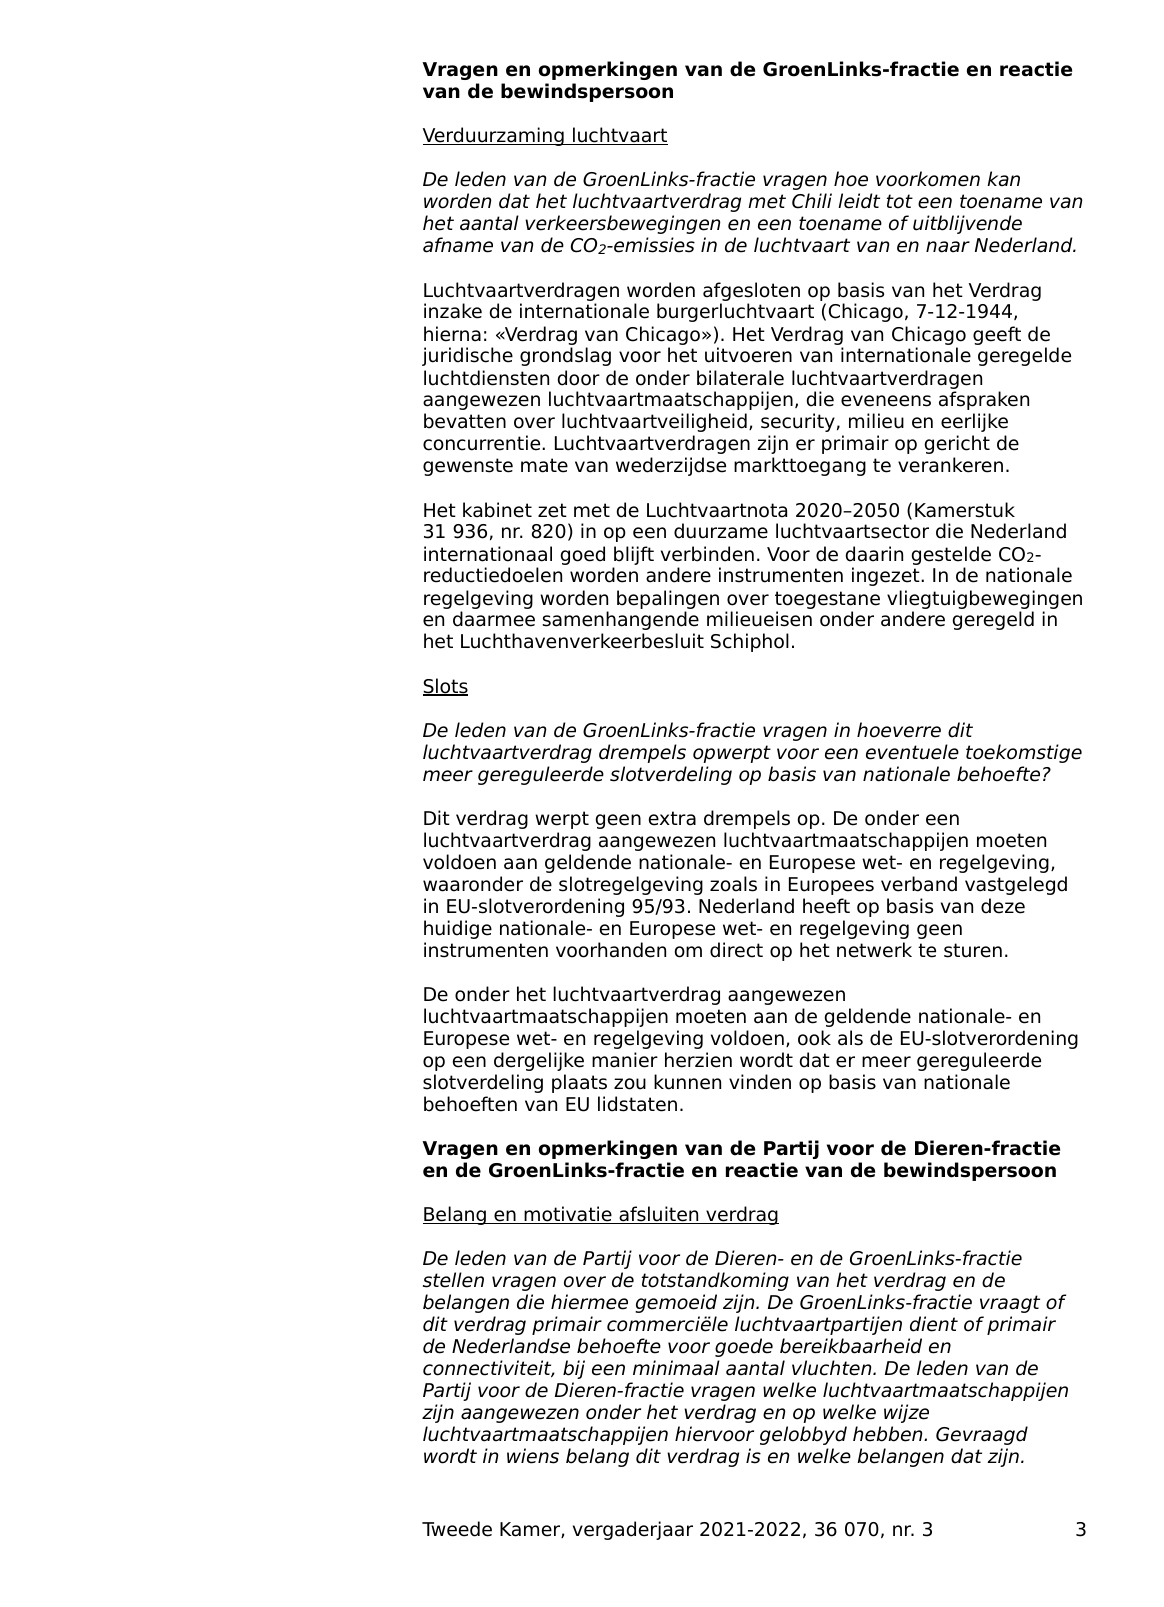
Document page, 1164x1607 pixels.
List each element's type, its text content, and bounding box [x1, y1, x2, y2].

text Luchtvaartverdragen worden afgesloten op basis van het Verdrag inzake de internationale burgerluchtvaart (Chicago, 7-12-1944, hierna: «Verdrag van Chicago»). Het Verdrag van Chicago geeft de juridische grondslag voor het uitvoeren van internationale geregelde luchtdiensten door de onder bilaterale luchtvaartverdragen aangewezen luchtvaartmaatschappijen, die eveneens afspraken bevatten over luchtvaartveiligheid, security, milieu en eerlijke concurrentie. Luchtvaartverdragen zijn er primair op gericht de gewenste mate van wederzijdse markttoegang te verankeren. [422, 279, 1087, 477]
text De leden van de Partij voor de Dieren- en de GroenLinks-fractie stellen vragen over de totstandkoming van het verdrag en de belangen die hiermee gemoeid zijn. De GroenLinks-fractie vraagt of dit verdrag primair commerciële luchtvaartpartijen dient of primair de Nederlandse behoefte voor goede bereikbaarheid en connectiviteit, bij een minimaal aantal vluchten. De leden van de Partij voor de Dieren-fractie vragen welke luchtvaartmaatschappijen zijn aangewezen onder het verdrag en op welke wijze luchtvaartmaatschappijen hiervoor gelobbyd hebben. Gevraagd wordt in wiens belang dit verdrag is en welke belangen dat zijn. [422, 1248, 1087, 1468]
text De onder het luchtvaartverdrag aangewezen luchtvaartmaatschappijen moeten aan de geldende nationale- en Europese wet- en regelgeving voldoen, ook als de EU-slotverordening op een dergelijke manier herzien wordt dat er meer gereguleerde slotverdeling plaats zou kunnen vinden op basis van nationale behoeften van EU lidstaten. [422, 984, 1087, 1116]
subtitle Vragen en opmerkingen van de GroenLinks-fractie en reactie van de bewindspersoon [422, 59, 1087, 103]
subtitle Slots [422, 676, 1087, 697]
text De leden van de GroenLinks-fractie vragen hoe voorkomen kan worden dat het luchtvaartverdrag met Chili leidt tot een toename van het aantal verkeersbewegingen en een toename of uitblijvende afname van de CO2-emissies in de luchtvaart van en naar Nederland. [422, 169, 1087, 257]
subtitle Belang en motivatie afsluiten verdrag [422, 1204, 1087, 1226]
text Dit verdrag werpt geen extra drempels op. De onder een luchtvaartverdrag aangewezen luchtvaartmaatschappijen moeten voldoen aan geldende nationale- en Europese wet- en regelgeving, waaronder de slotregelgeving zoals in Europees verband vastgelegd in EU-slotverordening 95/93. Nederland heeft op basis van deze huidige nationale- en Europese wet- en regelgeving geen instrumenten voorhanden om direct op het netwerk te sturen. [422, 808, 1087, 962]
subtitle Verduurzaming luchtvaart [422, 125, 1087, 147]
text Het kabinet zet met de Luchtvaartnota 2020–2050 (Kamerstuk 31 936, nr. 820) in op een duurzame luchtvaartsector die Nederland internationaal goed blijft verbinden. Voor de daarin gestelde CO2-reductiedoelen worden andere instrumenten ingezet. In de nationale regelgeving worden bepalingen over toegestane vliegtuigbewegingen en daarmee samenhangende milieueisen onder andere geregeld in het Luchthavenverkeerbesluit Schiphol. [422, 499, 1087, 653]
subtitle Vragen en opmerkingen van de Partij voor de Dieren-fractie en de GroenLinks-fractie en reactie van de bewindspersoon [422, 1138, 1087, 1182]
text De leden van de GroenLinks-fractie vragen in hoeverre dit luchtvaartverdrag drempels opwerpt voor een eventuele toekomstige meer gereguleerde slotverdeling op basis van nationale behoefte? [422, 720, 1087, 786]
